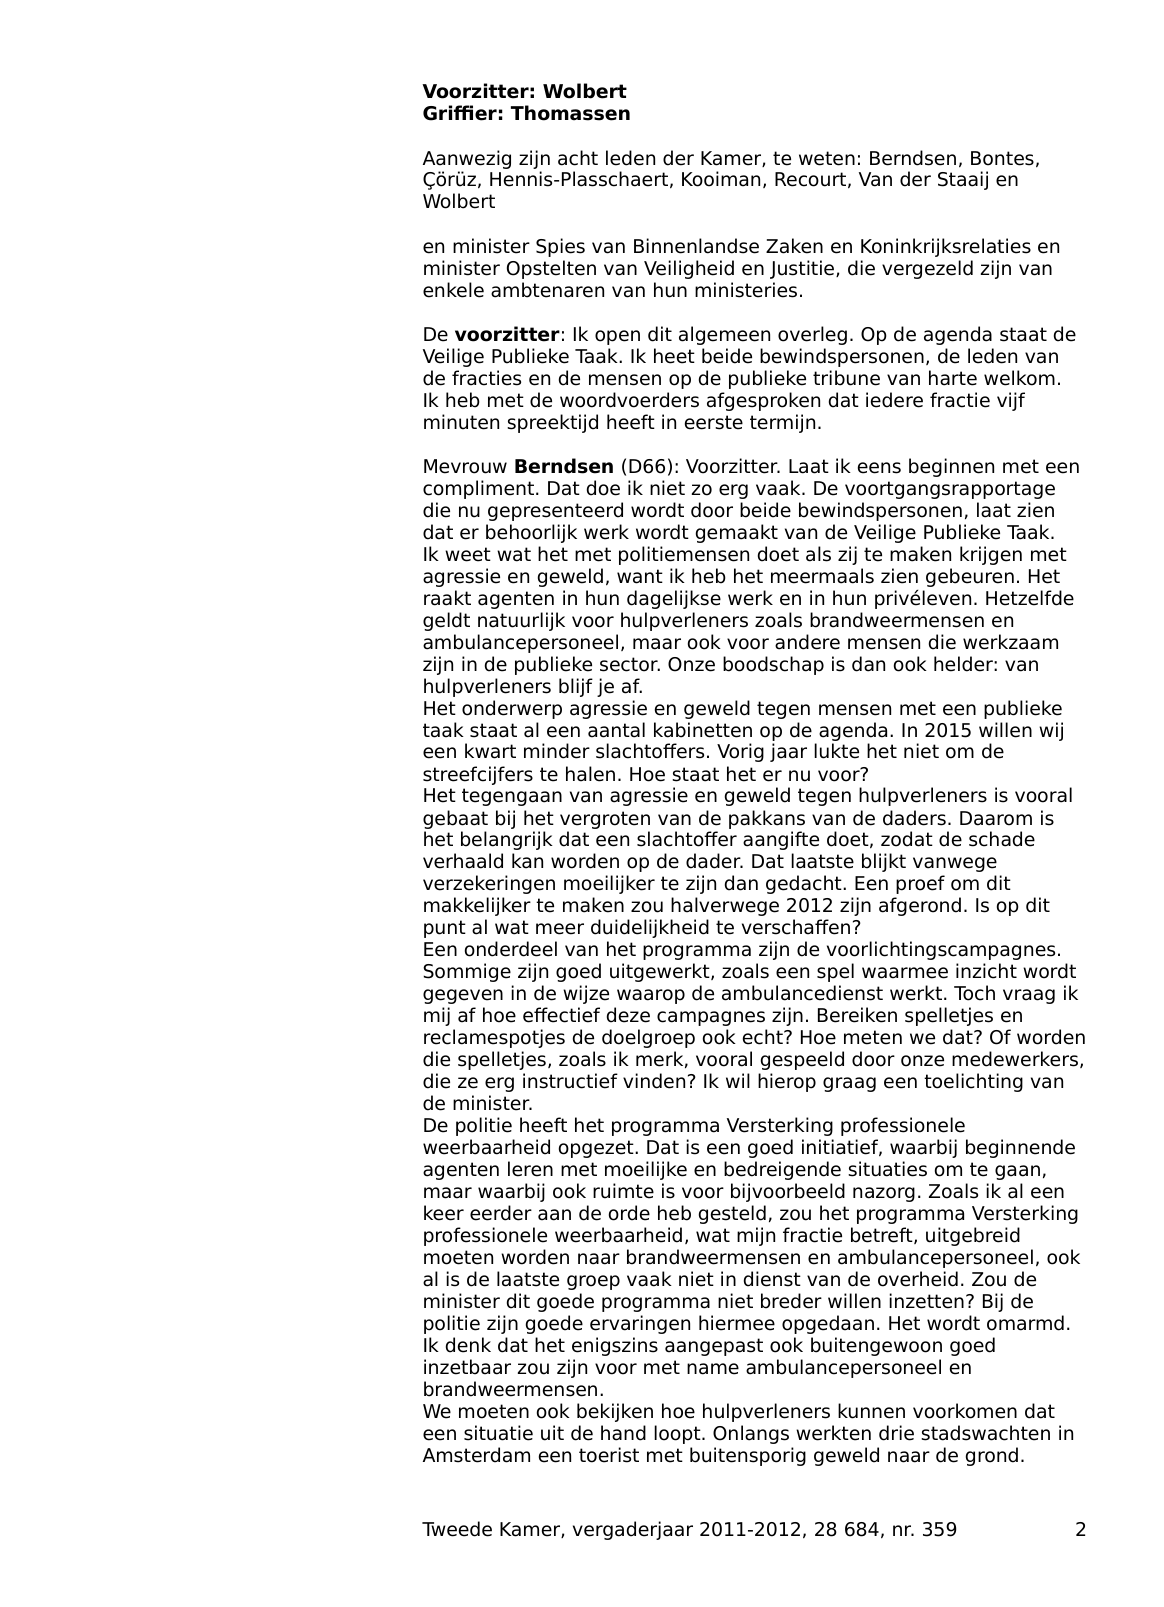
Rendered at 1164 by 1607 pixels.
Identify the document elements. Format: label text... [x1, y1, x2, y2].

text Ik heb met de woordvoerders afgesproken dat iedere fractie vijf minuten spreektijd heeft in eerste termijn. [422, 389, 1087, 433]
text Mevrouw Berndsen (D66): Voorzitter. Laat ik eens beginnen met een compliment. Dat doe ik niet zo erg vaak. De voortgangsrapportage die nu gepresenteerd wordt door beide bewindspersonen, laat zien dat er behoorlijk werk wordt gemaakt van de Veilige Publieke Taak. [422, 456, 1087, 544]
text Aanwezig zijn acht leden der Kamer, te weten: Berndsen, Bontes, Çörüz, Hennis-Plasschaert, Kooiman, Recourt, Van der Staaij en Wolbert [422, 147, 1087, 213]
text Griffier: Thomassen [422, 103, 1087, 125]
text Ik weet wat het met politiemensen doet als zij te maken krijgen met agressie en geweld, want ik heb het meermaals zien gebeuren. Het raakt agenten in hun dagelijkse werk en in hun privéleven. Hetzelfde geldt natuurlijk voor hulpverleners zoals brandweermensen en ambulancepersoneel, maar ook voor andere mensen die werkzaam zijn in de publieke sector. Onze boodschap is dan ook helder: van hulpverleners blijf je af. [422, 544, 1087, 697]
text Een onderdeel van het programma zijn de voorlichtingscampagnes. Sommige zijn goed uitgewerkt, zoals een spel waarmee inzicht wordt gegeven in de wijze waarop de ambulancedienst werkt. Toch vraag ik mij af hoe effectief deze campagnes zijn. Bereiken spelletjes en reclamespotjes de doelgroep ook echt? Hoe meten we dat? Of worden die spelletjes, zoals ik merk, vooral gespeeld door onze medewerkers, die ze erg instructief vinden? Ik wil hierop graag een toelichting van de minister. [422, 939, 1087, 1115]
text en minister Spies van Binnenlandse Zaken en Koninkrijksrelaties en minister Opstelten van Veiligheid en Justitie, die vergezeld zijn van enkele ambtenaren van hun ministeries. [422, 236, 1087, 301]
text Voorzitter: Wolbert [422, 81, 1087, 103]
text We moeten ook bekijken hoe hulpverleners kunnen voorkomen dat een situatie uit de hand loopt. Onlangs werkten drie stadswachten in Amsterdam een toerist met buitensporig geweld naar de grond. [422, 1401, 1087, 1467]
text De voorzitter: Ik open dit algemeen overleg. Op de agenda staat de Veilige Publieke Taak. Ik heet beide bewindspersonen, de leden van de fracties en de mensen op de publieke tribune van harte welkom. [422, 324, 1087, 389]
text Het tegengaan van agressie en geweld tegen hulpverleners is vooral gebaat bij het vergroten van de pakkans van de daders. Daarom is het belangrijk dat een slachtoffer aangifte doet, zodat de schade verhaald kan worden op de dader. Dat laatste blijkt vanwege verzekeringen moeilijker te zijn dan gedacht. Een proef om dit makkelijker te maken zou halverwege 2012 zijn afgerond. Is op dit punt al wat meer duidelijkheid te verschaffen? [422, 785, 1087, 939]
text Het onderwerp agressie en geweld tegen mensen met een publieke taak staat al een aantal kabinetten op de agenda. In 2015 willen wij een kwart minder slachtoffers. Vorig jaar lukte het niet om de streefcijfers te halen. Hoe staat het er nu voor? [422, 697, 1087, 785]
text De politie heeft het programma Versterking professionele weerbaarheid opgezet. Dat is een goed initiatief, waarbij beginnende agenten leren met moeilijke en bedreigende situaties om te gaan, maar waarbij ook ruimte is voor bijvoorbeeld nazorg. Zoals ik al een keer eerder aan de orde heb gesteld, zou het programma Versterking professionele weerbaarheid, wat mijn fractie betreft, uitgebreid moeten worden naar brandweermensen en ambulancepersoneel, ook al is de laatste groep vaak niet in dienst van de overheid. Zou de minister dit goede programma niet breder willen inzetten? Bij de politie zijn goede ervaringen hiermee opgedaan. Het wordt omarmd. Ik denk dat het enigszins aangepast ook buitengewoon goed inzetbaar zou zijn voor met name ambulancepersoneel en brandweermensen. [422, 1115, 1087, 1401]
